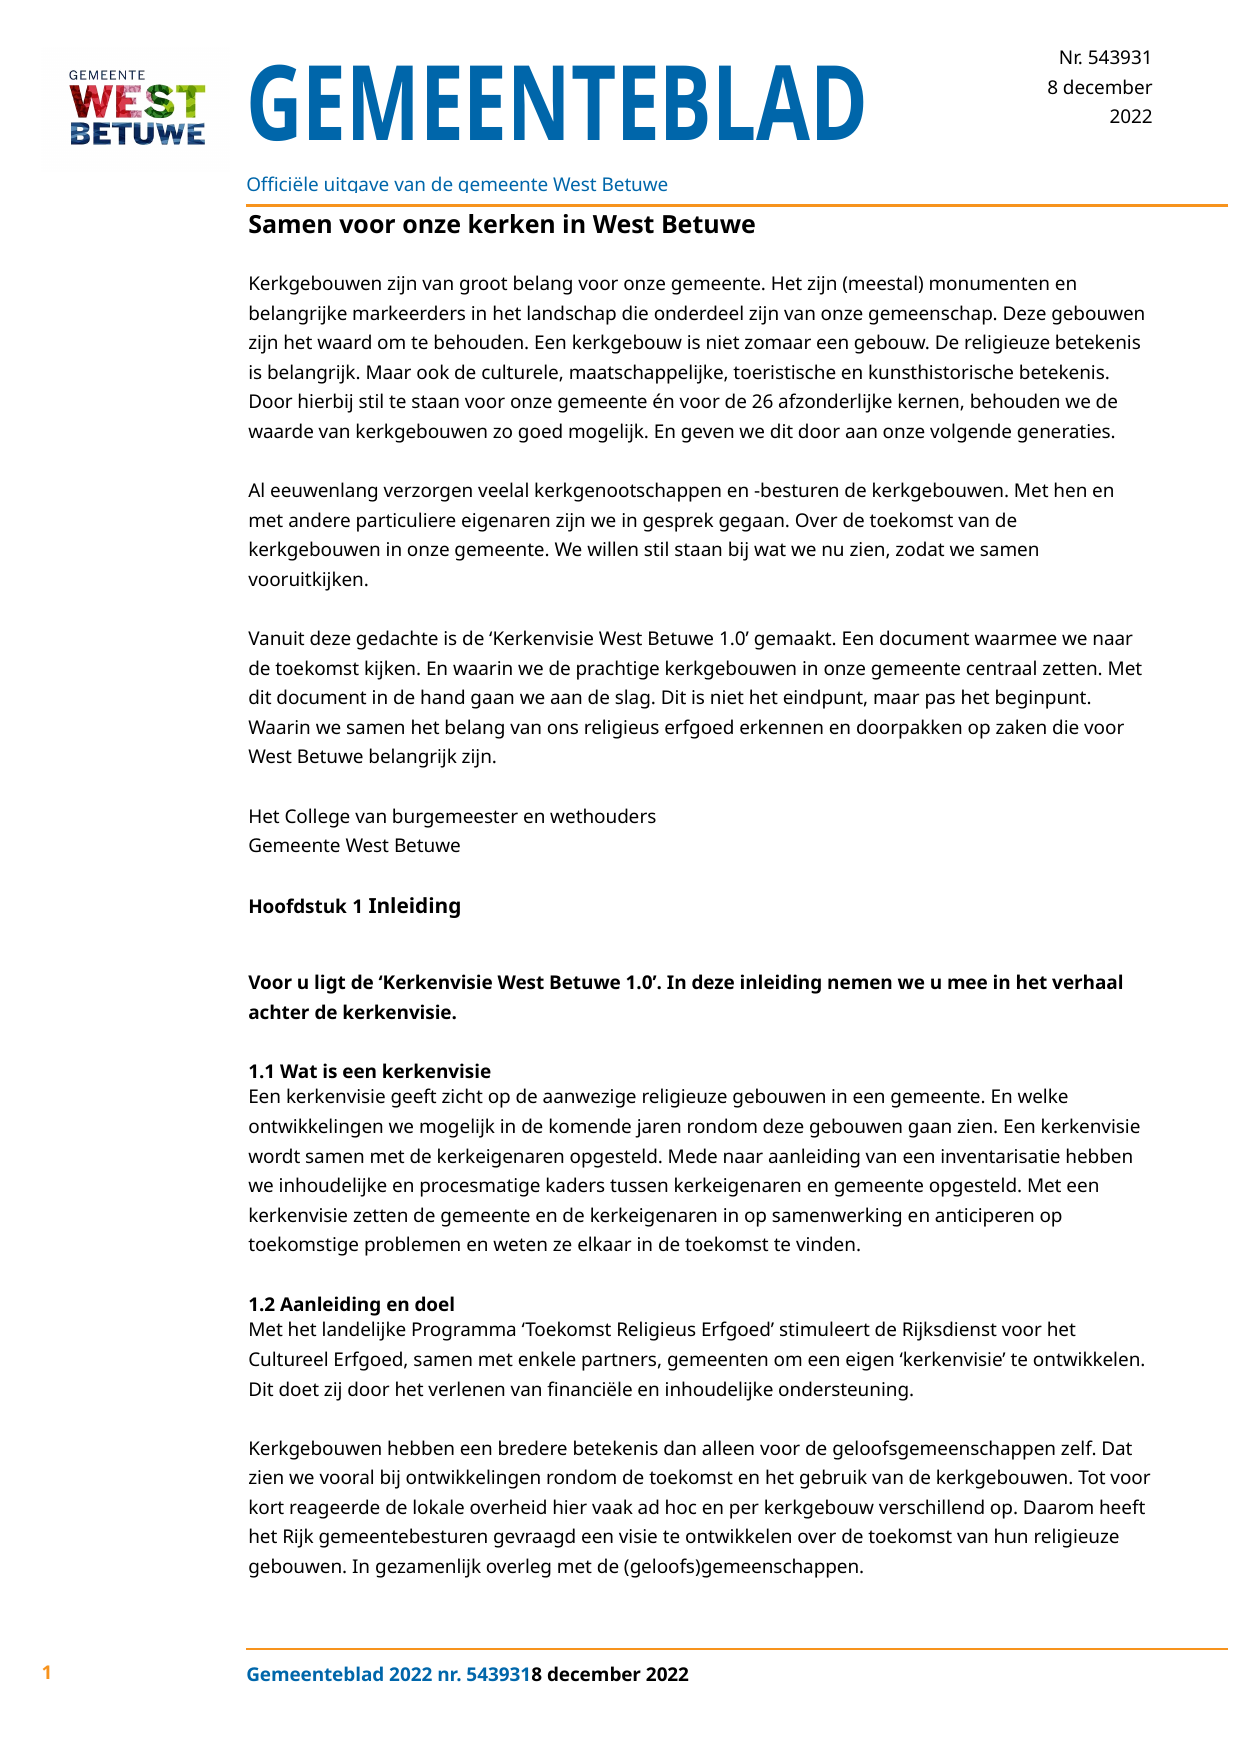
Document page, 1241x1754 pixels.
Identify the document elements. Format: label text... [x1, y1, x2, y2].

text 1.1 Wat is een kerkenvisie [248, 1058, 1152, 1084]
text Met het landelijke Programma ‘Toekomst Religieus Erfgoed’ stimuleert de Rijksdienst voor het Cultureel Erfgoed, samen met enkele partners, gemeenten om een eigen ‘kerkenvisie’ te ontwikkelen. Dit doet zij door het verlenen van financiële en inhoudelijke ondersteuning. [248, 1317, 1152, 1401]
text Vanuit deze gedachte is de ‘Kerkenvisie West Betuwe 1.0’ gemaakt. Een document waarmee we naar de toekomst kijken. En waarin we de prachtige kerkgebouwen in onze gemeente centraal zetten. Met dit document in de hand gaan we aan de slag. Dit is niet het eindpunt, maar pas het beginpunt. Waarin we samen het belang van ons religieus erfgoed erkennen en doorpakken op zaken die voor West Betuwe belangrijk zijn. [248, 625, 1152, 769]
picture [41, 47, 231, 172]
text Kerkgebouwen hebben een bredere betekenis dan alleen voor de geloofsgemeenschappen zelf. Dat zien we vooral bij ontwikkelingen rondom de toekomst en het gebruik van de kerkgebouwen. Tot voor kort reageerde de lokale overheid hier vaak ad hoc en per kerkgebouw verschillend op. Daarom heeft het Rijk gemeentebesturen gevraagd een visie te ontwikkelen over de toekomst van hun religieuze gebouwen. In gezamenlijk overleg met de (geloofs)gemeenschappen. [248, 1435, 1152, 1579]
text Samen voor onze kerken in West Betuwe [248, 207, 1152, 241]
text Al eeuwenlang verzorgen veelal kerkgenootschappen en -besturen de kerkgebouwen. Met hen en met andere particuliere eigenaren zijn we in gesprek gegaan. Over de toekomst van de kerkgebouwen in onze gemeente. We willen stil staan bij wat we nu zien, zodat we samen vooruitkijken. [248, 477, 1152, 592]
text 1.2 Aanleiding en doel [248, 1291, 1152, 1317]
text Kerkgebouwen zijn van groot belang voor onze gemeente. Het zijn (meestal) monumenten en belangrijke markeerders in het landschap die onderdeel zijn van onze gemeenschap. Deze gebouwen zijn het waard om te behouden. Een kerkgebouw is niet zomaar een gebouw. De religieuze betekenis is belangrijk. Maar ook de culturele, maatschappelijke, toeristische en kunsthistorische betekenis. Door hierbij stil te staan voor onze gemeente én voor de 26 afzonderlijke kernen, behouden we de waarde van kerkgebouwen zo goed mogelijk. En geven we dit door aan onze volgende generaties. [248, 270, 1152, 444]
text Gemeente West Betuwe [248, 832, 1152, 858]
text Het College van burgemeester en wethouders [248, 803, 1152, 828]
text Voor u ligt de ‘Kerkenvisie West Betuwe 1.0’. In deze inleiding nemen we u mee in het verhaal achter de kerkenvisie. [248, 969, 1152, 1024]
text Een kerkenvisie geeft zicht op de aanwezige religieuze gebouwen in een gemeente. En welke ontwikkelingen we mogelijk in de komende jaren rondom deze gebouwen gaan zien. Een kerkenvisie wordt samen met de kerkeigenaren opgesteld. Mede naar aanleiding van een inventarisatie hebben we inhoudelijke en procesmatige kaders tussen kerkeigenaren en gemeente opgesteld. Met een kerkenvisie zetten de gemeente en de kerkeigenaren in op samenwerking en anticiperen op toekomstige problemen en weten ze elkaar in de toekomst te vinden. [248, 1084, 1152, 1257]
text Hoofdstuk 1 Inleiding [248, 892, 1152, 920]
